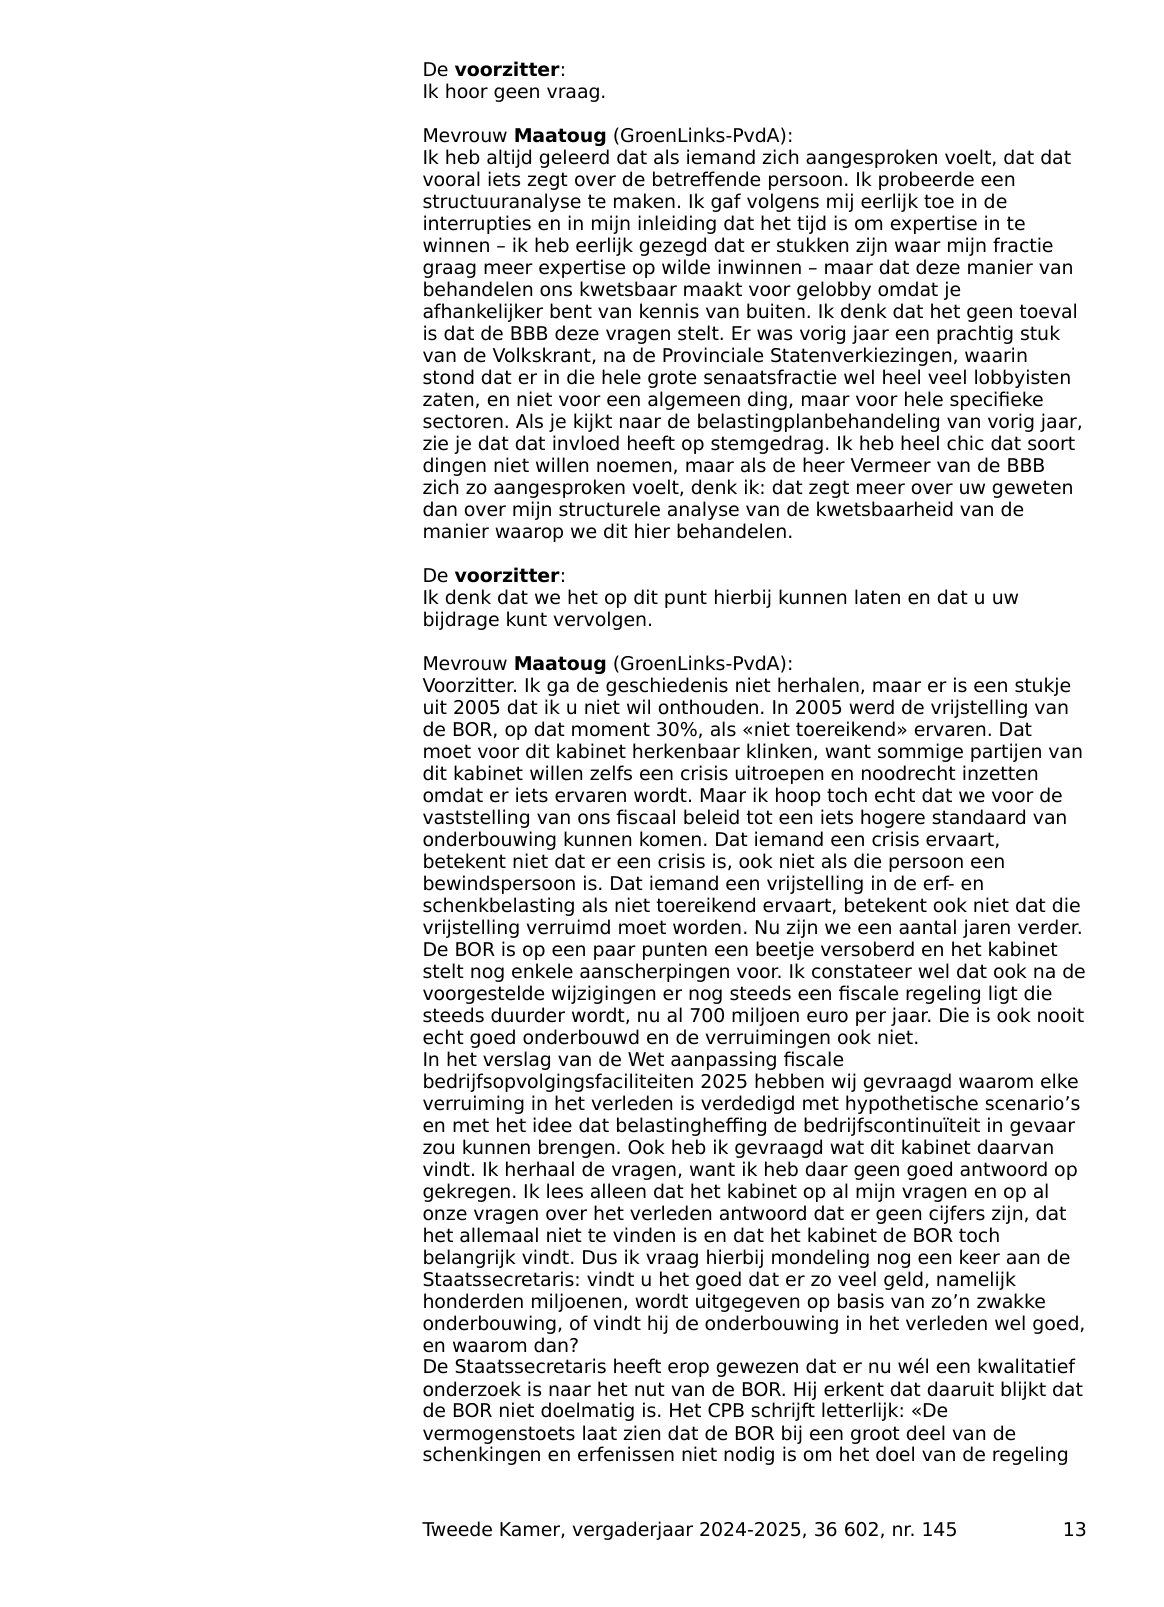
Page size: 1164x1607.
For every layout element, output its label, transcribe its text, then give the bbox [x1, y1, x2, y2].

text Voorzitter. Ik ga de geschiedenis niet herhalen, maar er is een stukje uit 2005 dat ik u niet wil onthouden. In 2005 werd de vrijstelling van de BOR, op dat moment 30%, als «niet toereikend» ervaren. Dat moet voor dit kabinet herkenbaar klinken, want sommige partijen van dit kabinet willen zelfs een crisis uitroepen en noodrecht inzetten omdat er iets ervaren wordt. Maar ik hoop toch echt dat we voor de vaststelling van ons fiscaal beleid tot een iets hogere standaard van onderbouwing kunnen komen. Dat iemand een crisis ervaart, betekent niet dat er een crisis is, ook niet als die persoon een bewindspersoon is. Dat iemand een vrijstelling in de erf- en schenkbelasting als niet toereikend ervaart, betekent ook niet dat die vrijstelling verruimd moet worden. Nu zijn we een aantal jaren verder. De BOR is op een paar punten een beetje versoberd en het kabinet stelt nog enkele aanscherpingen voor. Ik constateer wel dat ook na de voorgestelde wijzigingen er nog steeds een fiscale regeling ligt die steeds duurder wordt, nu al 700 miljoen euro per jaar. Die is ook nooit echt goed onderbouwd en de verruimingen ook niet. [422, 675, 1087, 1049]
text Mevrouw Maatoug (GroenLinks-PvdA): [422, 653, 1087, 675]
text De Staatssecretaris heeft erop gewezen dat er nu wél een kwalitatief onderzoek is naar het nut van de BOR. Hij erkent dat daaruit blijkt dat de BOR niet doelmatig is. Het CPB schrijft letterlijk: «De vermogenstoets laat zien dat de BOR bij een groot deel van de schenkingen en erfenissen niet nodig is om het doel van de regeling [422, 1356, 1087, 1466]
text Mevrouw Maatoug (GroenLinks-PvdA): [422, 125, 1087, 147]
text De voorzitter: [422, 59, 1087, 81]
text Ik heb altijd geleerd dat als iemand zich aangesproken voelt, dat dat vooral iets zegt over de betreffende persoon. Ik probeerde een structuuranalyse te maken. Ik gaf volgens mij eerlijk toe in de interrupties en in mijn inleiding dat het tijd is om expertise in te winnen – ik heb eerlijk gezegd dat er stukken zijn waar mijn fractie graag meer expertise op wilde inwinnen – maar dat deze manier van behandelen ons kwetsbaar maakt voor gelobby omdat je afhankelijker bent van kennis van buiten. Ik denk dat het geen toeval is dat de BBB deze vragen stelt. Er was vorig jaar een prachtig stuk van de Volkskrant, na de Provinciale Statenverkiezingen, waarin stond dat er in die hele grote senaatsfractie wel heel veel lobbyisten zaten, en niet voor een algemeen ding, maar voor hele specifieke sectoren. Als je kijkt naar de belastingplanbehandeling van vorig jaar, zie je dat dat invloed heeft op stemgedrag. Ik heb heel chic dat soort dingen niet willen noemen, maar als de heer Vermeer van de BBB zich zo aangesproken voelt, denk ik: dat zegt meer over uw geweten dan over mijn structurele analyse van de kwetsbaarheid van de manier waarop we dit hier behandelen. [422, 147, 1087, 543]
text In het verslag van de Wet aanpassing fiscale bedrijfsopvolgingsfaciliteiten 2025 hebben wij gevraagd waarom elke verruiming in het verleden is verdedigd met hypothetische scenario’s en met het idee dat belastingheffing de bedrijfscontinuïteit in gevaar zou kunnen brengen. Ook heb ik gevraagd wat dit kabinet daarvan vindt. Ik herhaal de vragen, want ik heb daar geen goed antwoord op gekregen. Ik lees alleen dat het kabinet op al mijn vragen en op al onze vragen over het verleden antwoord dat er geen cijfers zijn, dat het allemaal niet te vinden is en dat het kabinet de BOR toch belangrijk vindt. Dus ik vraag hierbij mondeling nog een keer aan de Staatssecretaris: vindt u het goed dat er zo veel geld, namelijk honderden miljoenen, wordt uitgegeven op basis van zo’n zwakke onderbouwing, of vindt hij de onderbouwing in het verleden wel goed, en waarom dan? [422, 1049, 1087, 1356]
text Ik denk dat we het op dit punt hierbij kunnen laten en dat u uw bijdrage kunt vervolgen. [422, 587, 1087, 631]
text De voorzitter: [422, 565, 1087, 587]
text Ik hoor geen vraag. [422, 81, 1087, 103]
